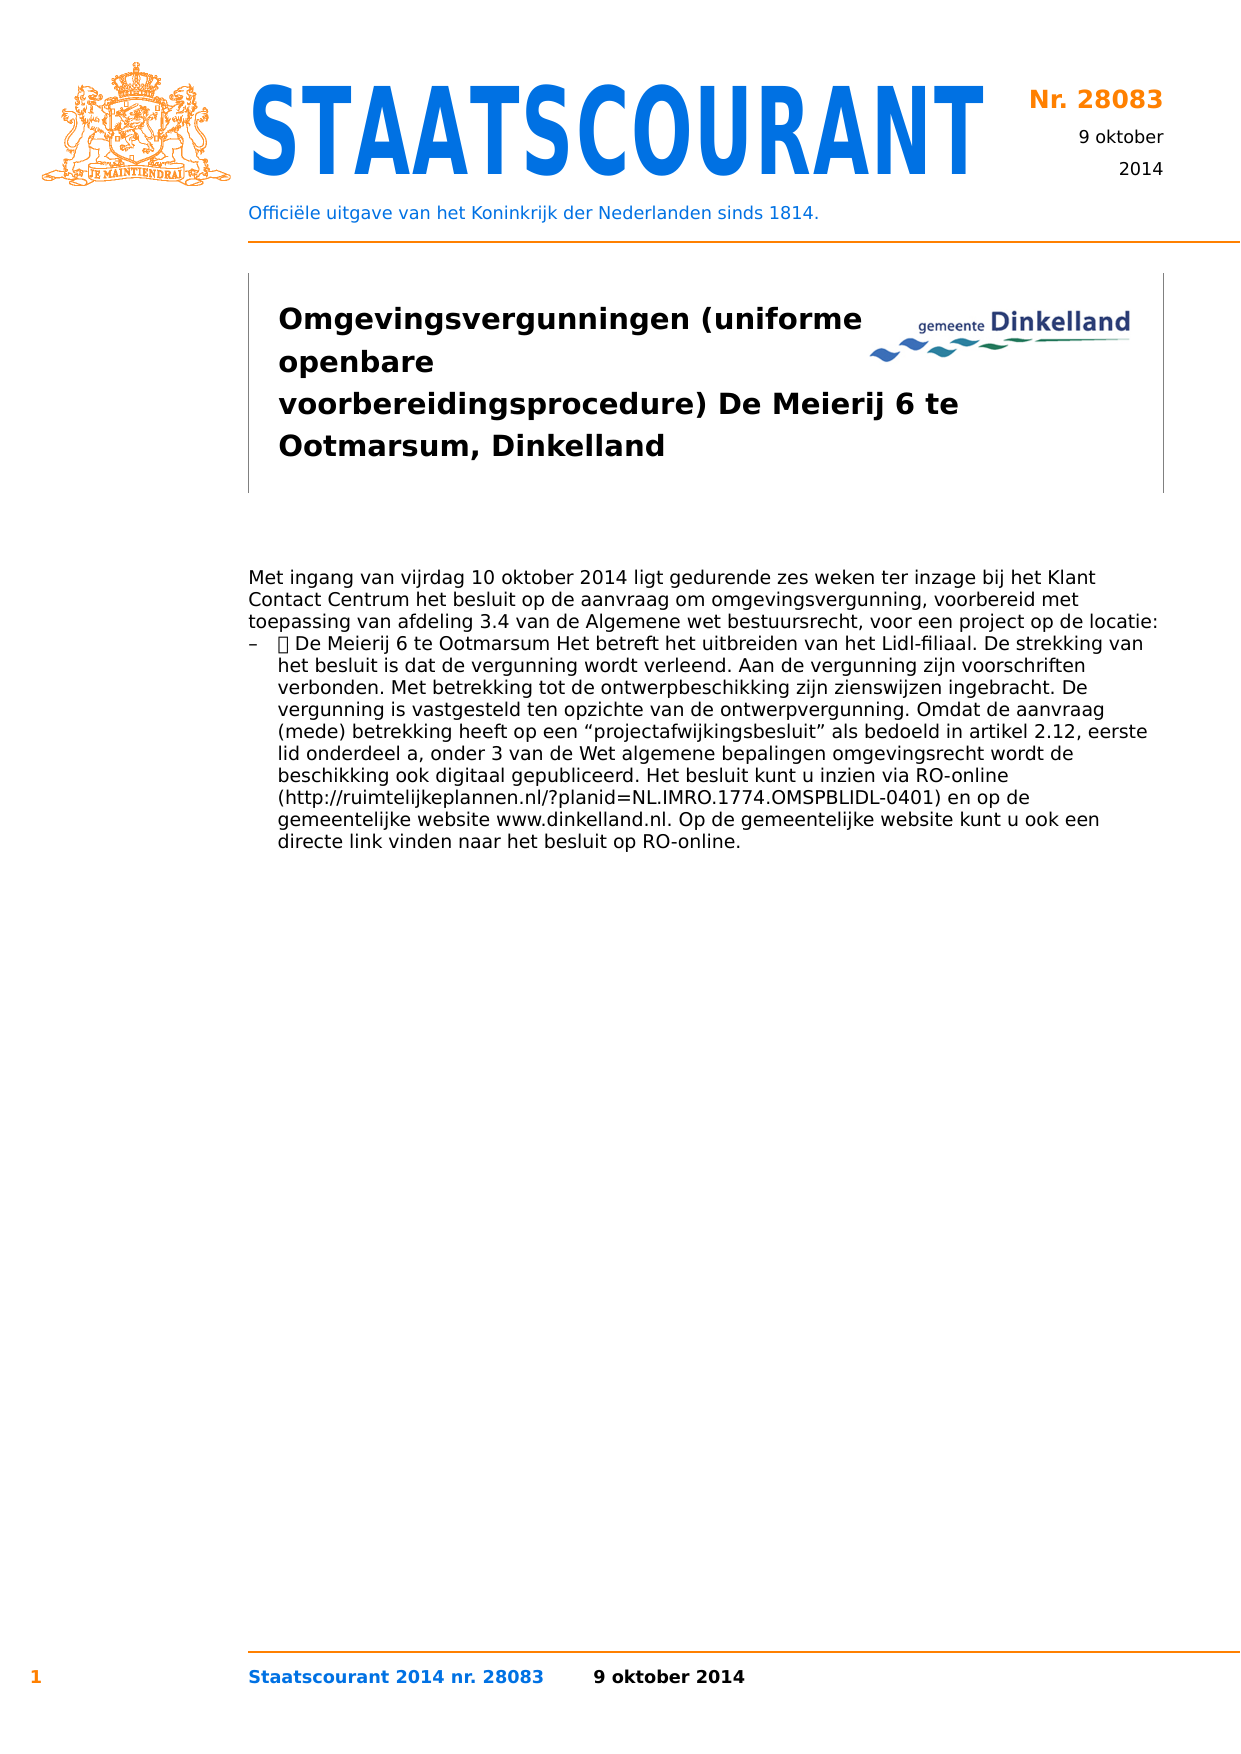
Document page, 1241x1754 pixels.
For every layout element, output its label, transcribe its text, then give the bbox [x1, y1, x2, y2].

picture [41, 62, 231, 186]
table_header [25, 62, 248, 241]
text –  De Meierij 6 te Ootmarsum Het betreft het uitbreiden van het Lidl-filiaal. De strekking van het besluit is dat de vergunning wordt verleend. Aan de vergunning zijn voorschriften verbonden. Met betrekking tot de ontwerpbeschikking zijn zienswijzen ingebracht. De vergunning is vastgesteld ten opzichte van de ontwerpvergunning. Omdat de aanvraag (mede) betrekking heeft op een “projectafwijkingsbesluit” als bedoeld in artikel 2.12, eerste lid onderdeel a, onder 3 van de Wet algemene bepalingen omgevingsrecht wordt de beschikking ook digitaal gepubliceerd. Het besluit kunt u inzien via RO-online (http://ruimtelijkeplannen.nl/?planid=NL.IMRO.1774.OMSPBLIDL-0401) en op de gemeentelijke website www.dinkelland.nl. Op de gemeentelijke website kunt u ook een directe link vinden naar het besluit op RO-online. [248, 633, 1163, 853]
table_cell 2014 [998, 153, 1240, 203]
table_header STAATSCOURANT [248, 62, 998, 203]
subtitle Omgevingsvergunningen (uniforme openbare voorbereidingsprocedure) De Meierij 6 te Ootmarsum, Dinkelland [249, 273, 1163, 493]
table_cell 9 oktober [998, 121, 1240, 153]
table_cell Officiële uitgave van het Koninkrijk der Nederlanden sinds 1814. [248, 203, 1240, 241]
text Met ingang van vijrdag 10 oktober 2014 ligt gedurende zes weken ter inzage bij het Klant Contact Centrum het besluit op de aanvraag om omgevingsvergunning, voorbereid met toepassing van afdeling 3.4 van de Algemene wet bestuursrecht, voor een project op de locatie: [248, 567, 1163, 633]
picture [867, 302, 1134, 368]
table_header Nr. 28083 [998, 62, 1240, 121]
